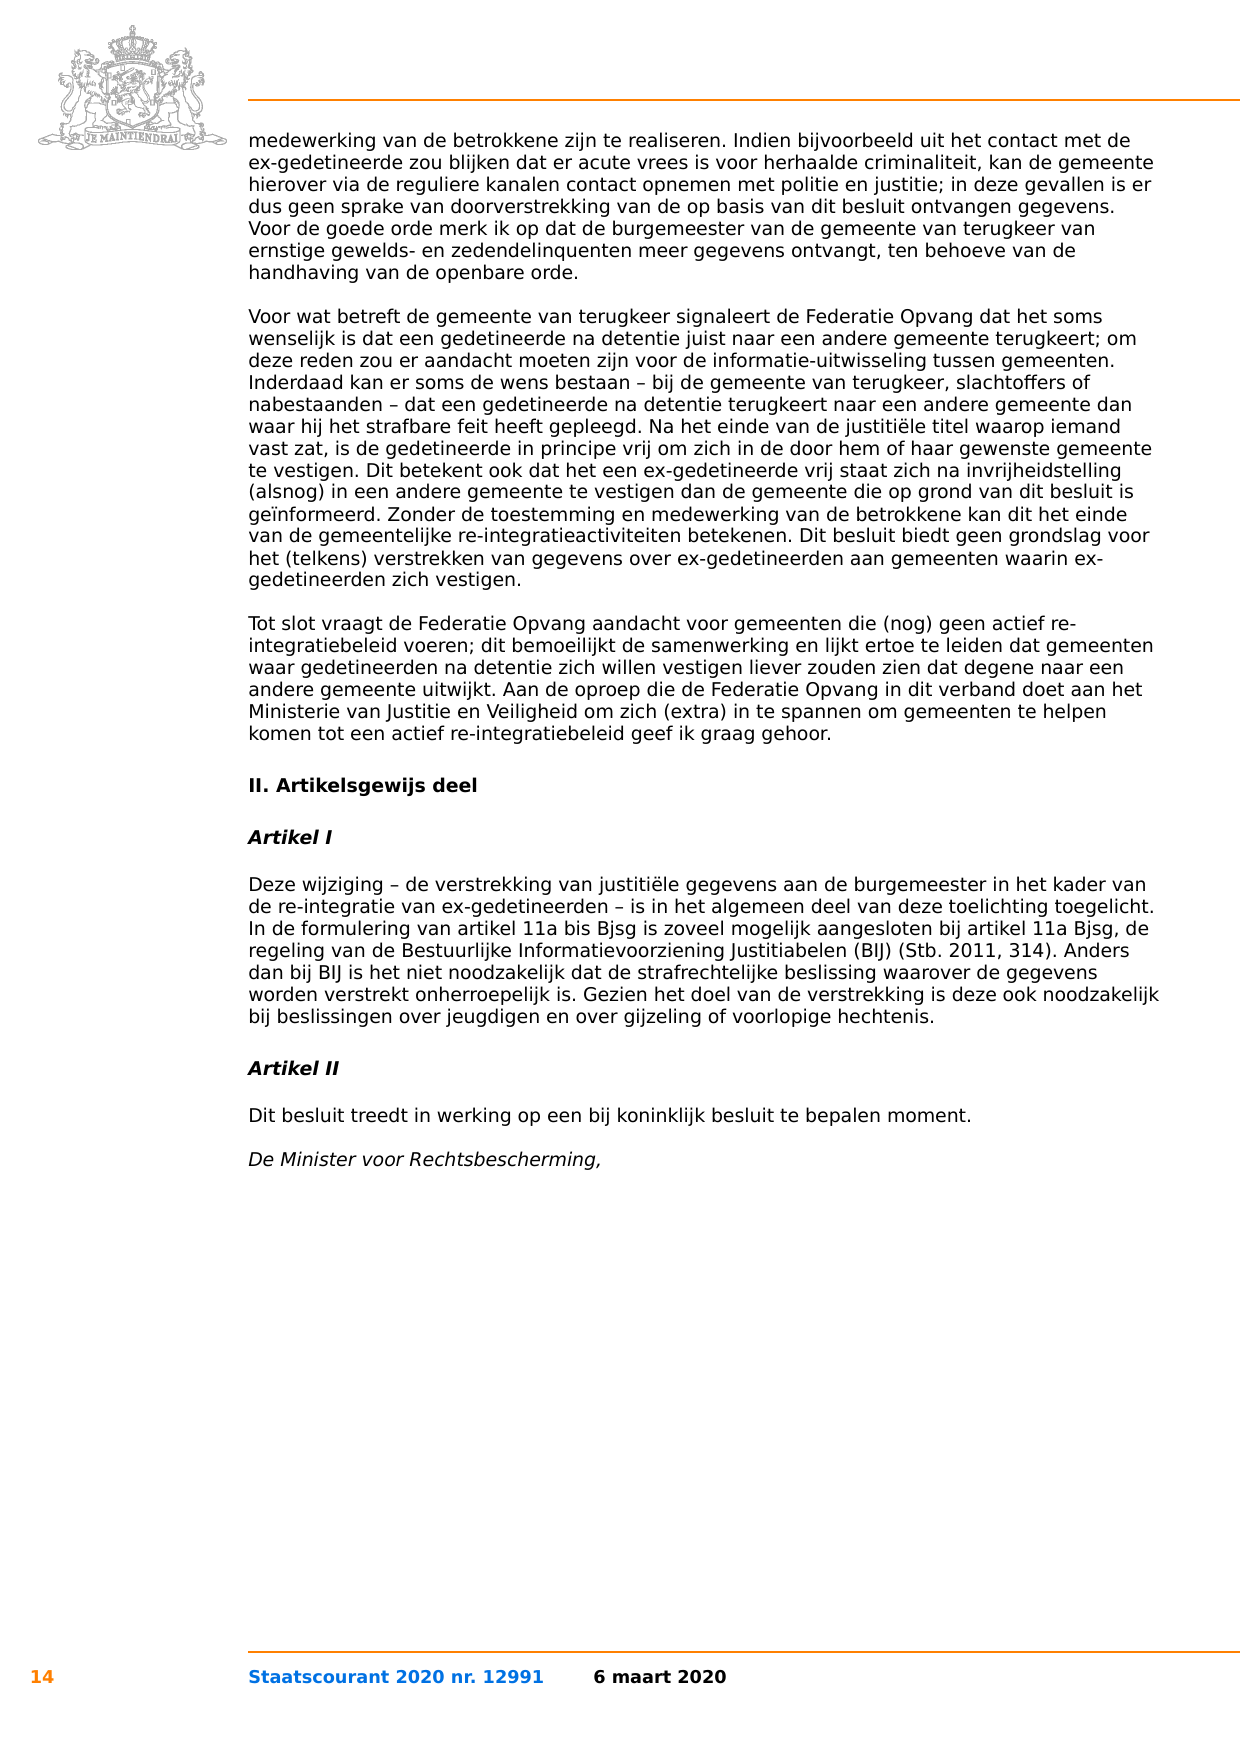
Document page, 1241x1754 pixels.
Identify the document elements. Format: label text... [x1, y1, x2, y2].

text Dit besluit treedt in werking op een bij koninklijk besluit te bepalen moment. [248, 1105, 1163, 1127]
text Tot slot vraagt de Federatie Opvang aandacht voor gemeenten die (nog) geen actief re-integratiebeleid voeren; dit bemoeilijkt de samenwerking en lijkt ertoe te leiden dat gemeenten waar gedetineerden na detentie zich willen vestigen liever zouden zien dat degene naar een andere gemeente uitwijkt. Aan de oproep die de Federatie Opvang in dit verband doet aan het Ministerie van Justitie en Veiligheid om zich (extra) in te spannen om gemeenten te helpen komen tot een actief re-integratiebeleid geef ik graag gehoor. [248, 613, 1163, 745]
subtitle Artikel I [248, 827, 1163, 849]
text Voor wat betreft de gemeente van terugkeer signaleert de Federatie Opvang dat het soms wenselijk is dat een gedetineerde na detentie juist naar een andere gemeente terugkeert; om deze reden zou er aandacht moeten zijn voor de informatie-uitwisseling tussen gemeenten. Inderdaad kan er soms de wens bestaan – bij de gemeente van terugkeer, slachtoffers of nabestaanden – dat een gedetineerde na detentie terugkeert naar een andere gemeente dan waar hij het strafbare feit heeft gepleegd. Na het einde van de justitiële titel waarop iemand vast zat, is de gedetineerde in principe vrij om zich in de door hem of haar gewenste gemeente te vestigen. Dit betekent ook dat het een ex-gedetineerde vrij staat zich na invrijheidstelling (alsnog) in een andere gemeente te vestigen dan de gemeente die op grond van dit besluit is geïnformeerd. Zonder de toestemming en medewerking van de betrokkene kan dit het einde van de gemeentelijke re-integratieactiviteiten betekenen. Dit besluit biedt geen grondslag voor het (telkens) verstrekken van gegevens over ex-gedetineerden aan gemeenten waarin ex-gedetineerden zich vestigen. [248, 306, 1163, 591]
text Deze wijziging – de verstrekking van justitiële gegevens aan de burgemeester in het kader van de re-integratie van ex-gedetineerden – is in het algemeen deel van deze toelichting toegelicht. In de formulering van artikel 11a bis Bjsg is zoveel mogelijk aangesloten bij artikel 11a Bjsg, de regeling van de Bestuurlijke Informatievoorziening Justitiabelen (BIJ) (Stb. 2011, 314). Anders dan bij BIJ is het niet noodzakelijk dat de strafrechtelijke beslissing waarover de gegevens worden verstrekt onherroepelijk is. Gezien het doel van de verstrekking is deze ook noodzakelijk bij beslissingen over jeugdigen en over gijzeling of voorlopige hechtenis. [248, 874, 1163, 1028]
text medewerking van de betrokkene zijn te realiseren. Indien bijvoorbeeld uit het contact met de ex-gedetineerde zou blijken dat er acute vrees is voor herhaalde criminaliteit, kan de gemeente hierover via de reguliere kanalen contact opnemen met politie en justitie; in deze gevallen is er dus geen sprake van doorverstrekking van de op basis van dit besluit ontvangen gegevens. Voor de goede orde merk ik op dat de burgemeester van de gemeente van terugkeer van ernstige gewelds- en zedendelinquenten meer gegevens ontvangt, ten behoeve van de handhaving van de openbare orde. [248, 130, 1163, 284]
subtitle Artikel II [248, 1058, 1163, 1080]
subtitle II. Artikelsgewijs deel [248, 775, 1163, 797]
picture [38, 25, 227, 150]
text De Minister voor Rechtsbescherming, [248, 1149, 1163, 1171]
